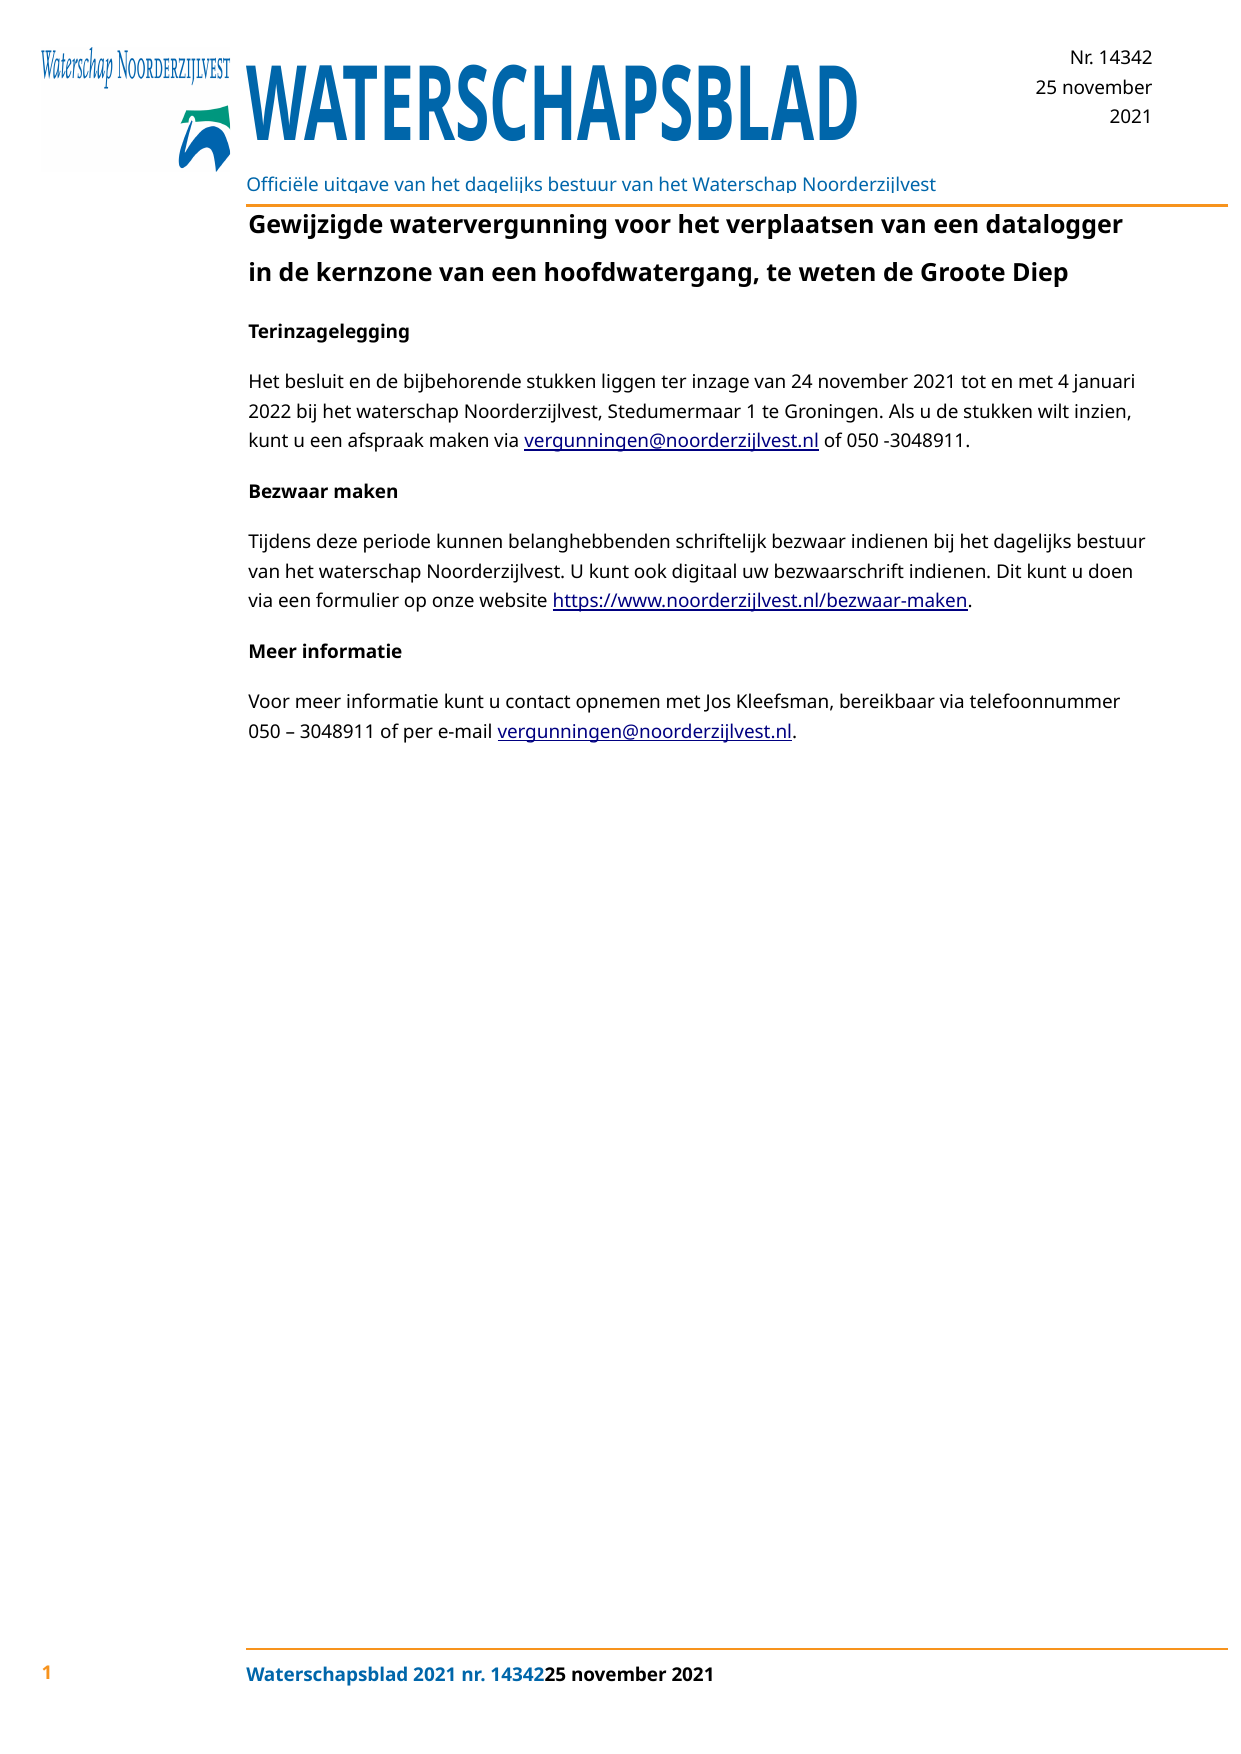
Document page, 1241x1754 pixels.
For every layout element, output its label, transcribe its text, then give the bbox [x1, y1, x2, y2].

text Het besluit en de bijbehorende stukken liggen ter inzage van 24 november 2021 tot en met 4 januari 2022 bij het waterschap Noorderzijlvest, Stedumermaar 1 te Groningen. Als u de stukken wilt inzien, kunt u een afspraak maken via vergunningen@noorderzijlvest.nl of 050 -3048911. [248, 368, 1152, 453]
text Voor meer informatie kunt u contact opnemen met Jos Kleefsman, bereikbaar via telefoonnummer 050 – 3048911 of per e-mail vergunningen@noorderzijlvest.nl. [248, 688, 1152, 744]
text Gewijzigde watervergunning voor het verplaatsen van een datalogger in de kernzone van een hoofdwatergang, te weten de Groote Diep [248, 207, 1152, 288]
text Meer informatie [248, 638, 1152, 664]
picture [41, 47, 231, 172]
text Terinzagelegging [248, 318, 1152, 344]
text Tijdens deze periode kunnen belanghebbenden schriftelijk bezwaar indienen bij het dagelijks bestuur van het waterschap Noorderzijlvest. U kunt ook digitaal uw bezwaarschrift indienen. Dit kunt u doen via een formulier op onze website https://www.noorderzijlvest.nl/bezwaar-maken. [248, 528, 1152, 613]
text Bezwaar maken [248, 478, 1152, 504]
